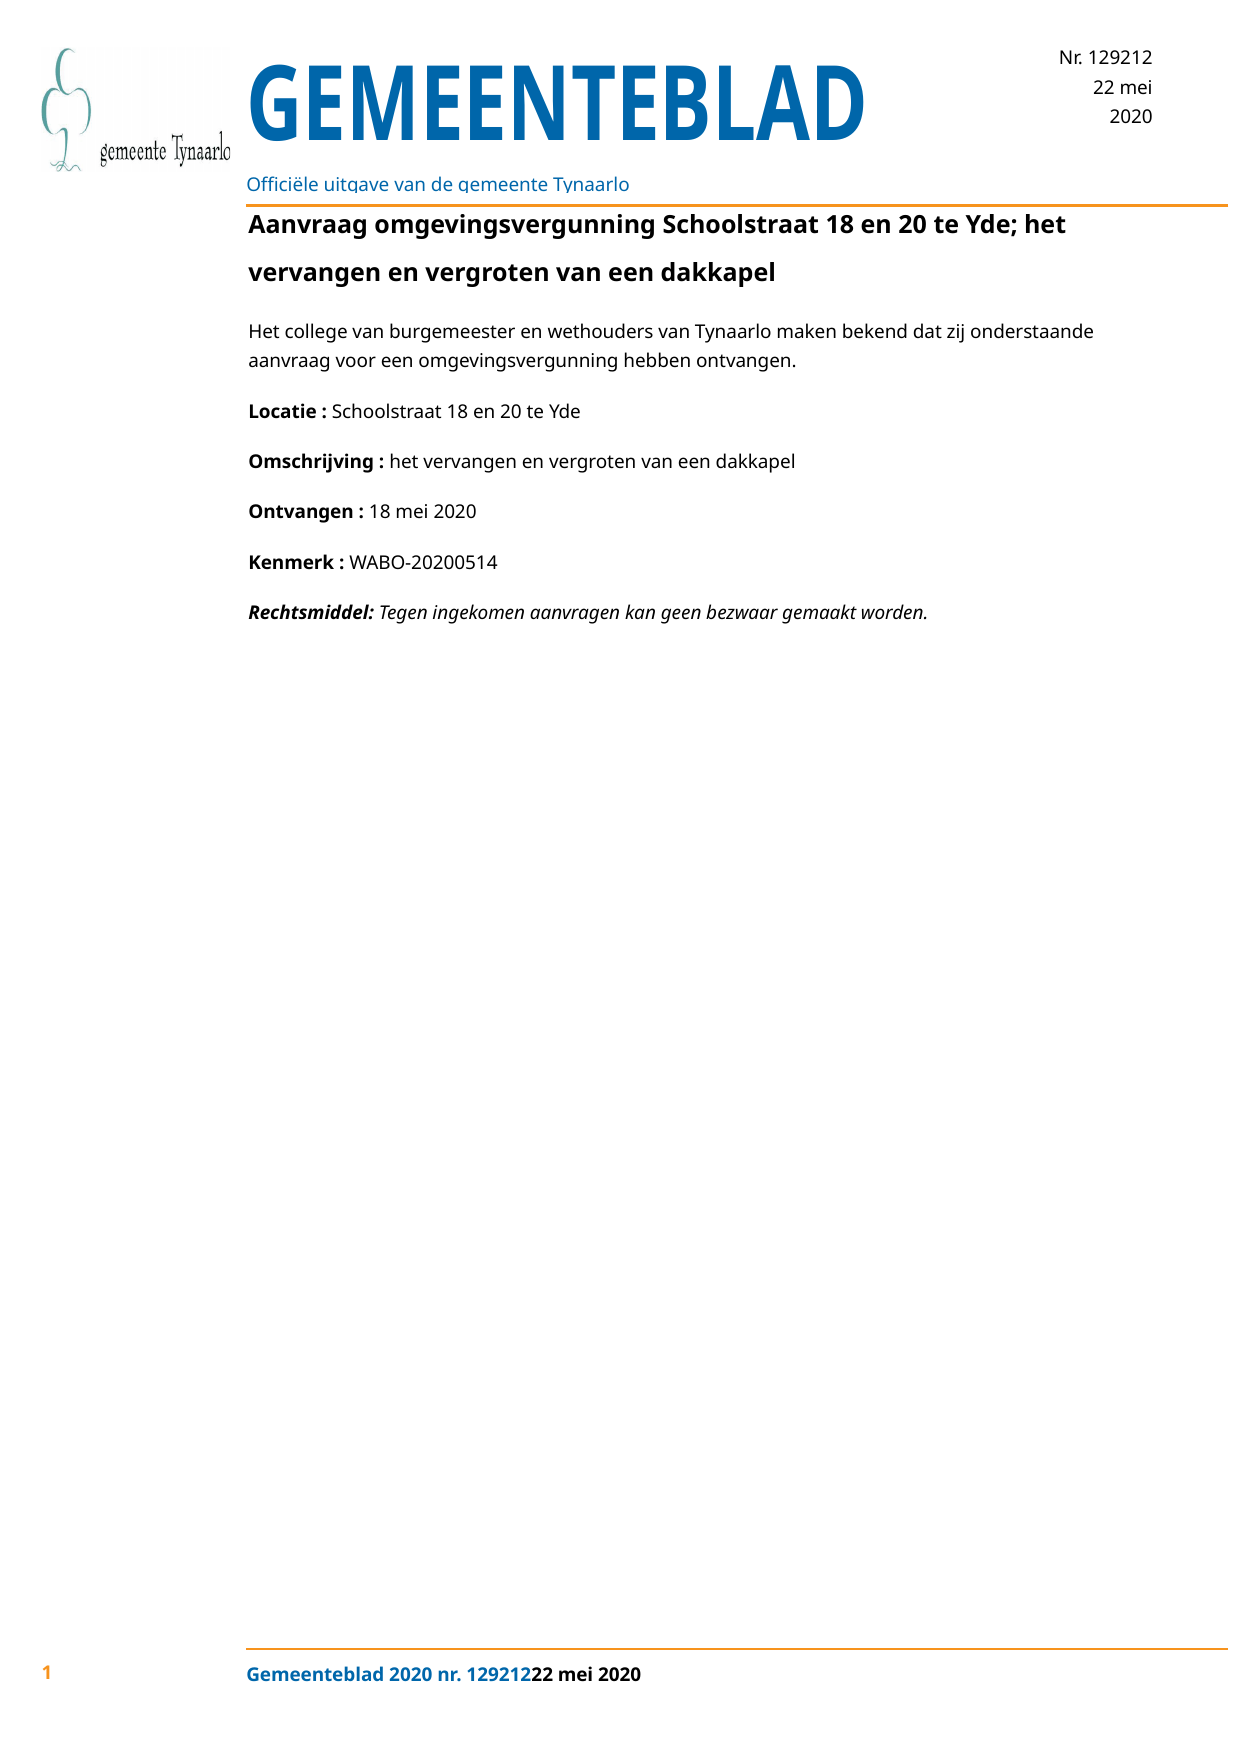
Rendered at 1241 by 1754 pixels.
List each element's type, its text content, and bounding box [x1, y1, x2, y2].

text Rechtsmiddel: Tegen ingekomen aanvragen kan geen bezwaar gemaakt worden. [248, 599, 1152, 625]
text Locatie : Schoolstraat 18 en 20 te Yde [248, 398, 1152, 424]
text Het college van burgemeester en wethouders van Tynaarlo maken bekend dat zij onderstaande aanvraag voor een omgevingsvergunning hebben ontvangen. [248, 318, 1152, 373]
text Kenmerk : WABO-20200514 [248, 549, 1152, 575]
text Aanvraag omgevingsvergunning Schoolstraat 18 en 20 te Yde; het vervangen en vergroten van een dakkapel [248, 207, 1152, 288]
text Ontvangen : 18 mei 2020 [248, 499, 1152, 524]
text Omschrijving : het vervangen en vergroten van een dakkapel [248, 448, 1152, 474]
picture [41, 47, 231, 172]
